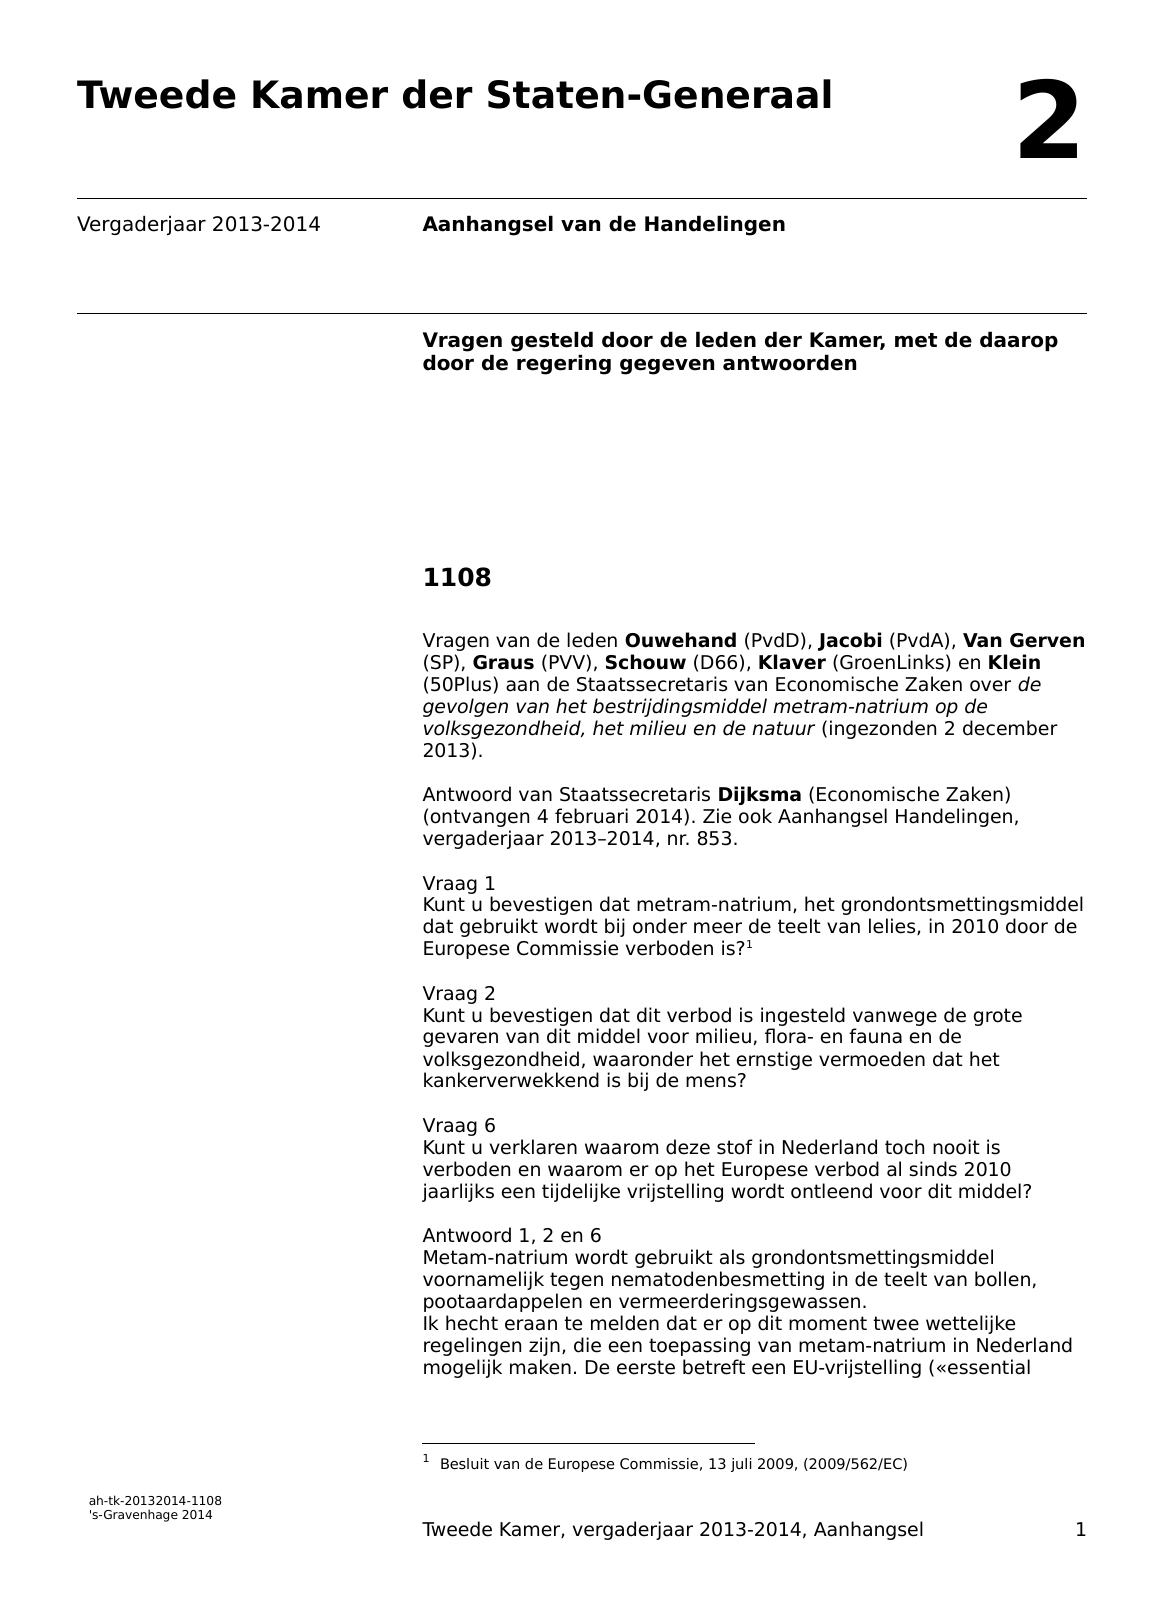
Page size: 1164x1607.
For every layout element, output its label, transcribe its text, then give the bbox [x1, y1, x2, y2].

table_cell Vergaderjaar 2013-2014 [77, 199, 422, 313]
text 's-Gravenhage 2014 [88, 1508, 323, 1522]
text Metam-natrium wordt gebruikt als grondontsmettingsmiddel voornamelijk tegen nematodenbesmetting in de teelt van bollen, pootaardappelen en vermeerderingsgewassen. [422, 1247, 1087, 1313]
text Vraag 2 [422, 982, 1087, 1004]
text Vraag 1 [422, 872, 1087, 894]
text Kunt u verklaren waarom deze stof in Nederland toch nooit is verboden en waarom er op het Europese verbod al sinds 2010 jaarlijks een tijdelijke vrijstelling wordt ontleend voor dit middel? [422, 1137, 1087, 1202]
text Ik hecht eraan te melden dat er op dit moment twee wettelijke regelingen zijn, die een toepassing van metam-natrium in Nederland mogelijk maken. De eerste betreft een EU-vrijstelling («essential [422, 1313, 1087, 1378]
text Antwoord van Staatssecretaris Dijksma (Economische Zaken) (ontvangen 4 februari 2014). Zie ook Aanhangsel Handelingen, vergaderjaar 2013–2014, nr. 853. [422, 784, 1087, 850]
text Vraag 6 [422, 1114, 1087, 1137]
table_cell [77, 314, 422, 375]
table_header Tweede Kamer der Staten-Generaal [77, 59, 886, 198]
text ah-tk-20132014-1108 [88, 1494, 323, 1508]
text Vragen van de leden Ouwehand (PvdD), Jacobi (PvdA), Van Gerven (SP), Graus (PVV), Schouw (D66), Klaver (GroenLinks) en Klein (50Plus) aan de Staatssecretaris van Economische Zaken over de gevolgen van het bestrijdingsmiddel metram-natrium op de volksgezondheid, het milieu en de natuur (ingezonden 2 december 2013). [422, 630, 1087, 762]
table_cell Aanhangsel van de Handelingen [422, 199, 1087, 313]
text Kunt u bevestigen dat dit verbod is ingesteld vanwege de grote gevaren van dit middel voor milieu, flora- en fauna en de volksgezondheid, waaronder het ernstige vermoeden dat het kankerverwekkend is bij de mens? [422, 1004, 1087, 1092]
table_header 2 [886, 59, 1087, 198]
text Antwoord 1, 2 en 6 [422, 1225, 1087, 1247]
table_cell Vragen gesteld door de leden der Kamer, met de daarop door de regering gegeven antwoorden [422, 314, 1087, 375]
text 1108 [422, 563, 1087, 592]
text Kunt u bevestigen dat metram-natrium, het grondontsmettingsmiddel dat gebruikt wordt bij onder meer de teelt van lelies, in 2010 door de Europese Commissie verboden is? [422, 894, 1087, 960]
text Besluit van de Europese Commissie, 13 juli 2009, (2009/562/EC) [422, 1452, 1087, 1474]
